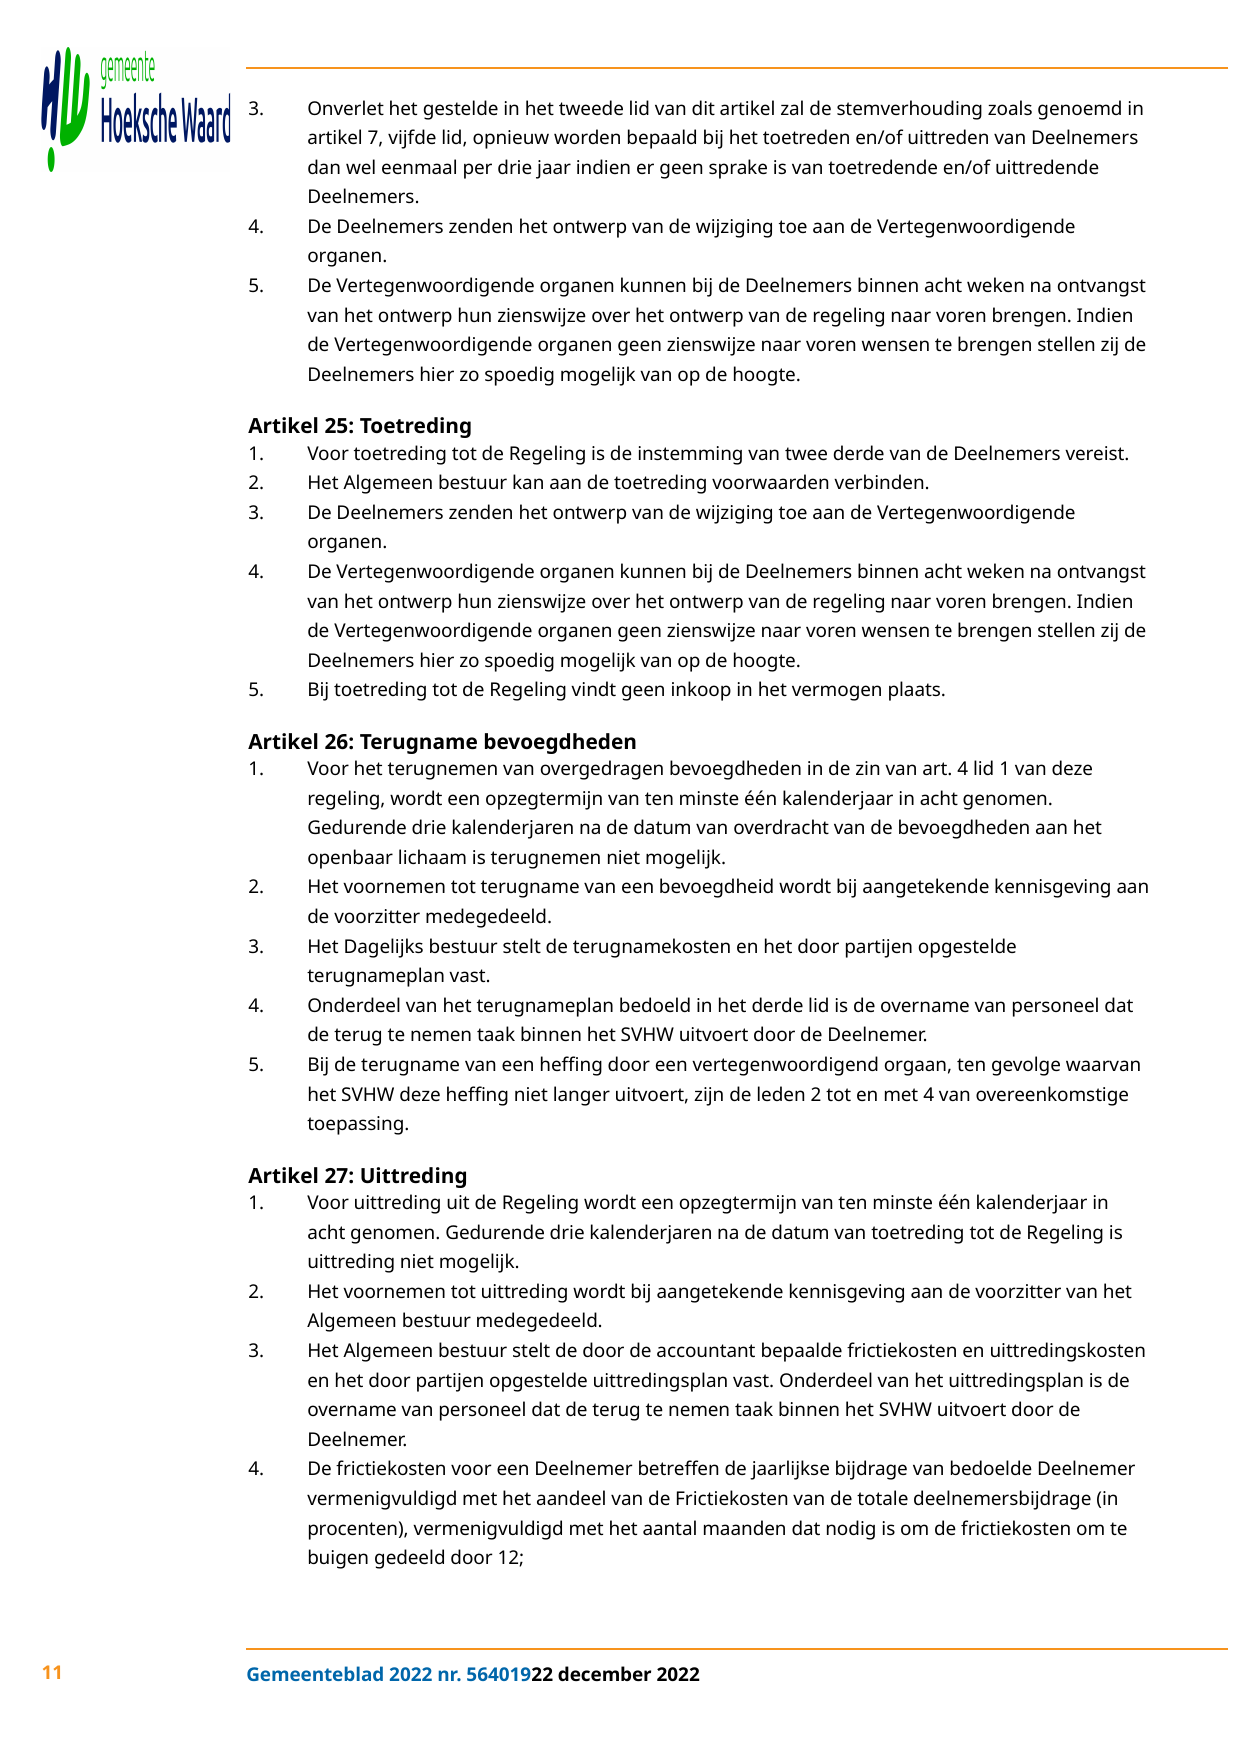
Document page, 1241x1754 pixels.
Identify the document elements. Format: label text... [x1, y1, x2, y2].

list De frictiekosten voor een Deelnemer betreffen de jaarlijkse bijdrage van bedoelde Deelnemer vermenigvuldigd met het aandeel van de Frictiekosten van de totale deelnemersbijdrage (in procenten), vermenigvuldigd met het aantal maanden dat nodig is om de frictiekosten om te buigen gedeeld door 12; [248, 1456, 1152, 1570]
list Bij toetreding tot de Regeling vindt geen inkoop in het vermogen plaats. [248, 677, 1152, 702]
list Voor het terugnemen van overgedragen bevoegdheden in de zin van art. 4 lid 1 van deze regeling, wordt een opzegtermijn van ten minste één kalenderjaar in acht genomen. Gedurende drie kalenderjaren na de datum van overdracht van de bevoegdheden aan het openbaar lichaam is terugnemen niet mogelijk. [248, 755, 1152, 870]
list De Vertegenwoordigende organen kunnen bij de Deelnemers binnen acht weken na ontvangst van het ontwerp hun zienswijze over het ontwerp van de regeling naar voren brengen. Indien de Vertegenwoordigende organen geen zienswijze naar voren wensen te brengen stellen zij de Deelnemers hier zo spoedig mogelijk van op de hoogte. [248, 558, 1152, 673]
text Artikel 27: Uittreding [248, 1161, 1152, 1189]
list Het voornemen tot terugname van een bevoegdheid wordt bij aangetekende kennisgeving aan de voorzitter medegedeeld. [248, 874, 1152, 929]
list Het Dagelijks bestuur stelt de terugnamekosten en het door partijen opgestelde terugnameplan vast. [248, 933, 1152, 988]
list Voor uittreding uit de Regeling wordt een opzegtermijn van ten minste één kalenderjaar in acht genomen. Gedurende drie kalenderjaren na de datum van toetreding tot de Regeling is uittreding niet mogelijk. [248, 1189, 1152, 1274]
text Artikel 26: Terugname bevoegdheden [248, 727, 1152, 755]
list De Deelnemers zenden het ontwerp van de wijziging toe aan de Vertegenwoordigende organen. [248, 213, 1152, 268]
text Artikel 25: Toetreding [248, 411, 1152, 440]
list Voor toetreding tot de Regeling is de instemming van twee derde van de Deelnemers vereist. [248, 440, 1152, 466]
list De Deelnemers zenden het ontwerp van de wijziging toe aan de Vertegenwoordigende organen. [248, 499, 1152, 554]
list Onverlet het gestelde in het tweede lid van dit artikel zal de stemverhouding zoals genoemd in artikel 7, vijfde lid, opnieuw worden bepaald bij het toetreden en/of uittreden van Deelnemers dan wel eenmaal per drie jaar indien er geen sprake is van toetredende en/of uittredende Deelnemers. [248, 95, 1152, 209]
list Het voornemen tot uittreding wordt bij aangetekende kennisgeving aan de voorzitter van het Algemeen bestuur medegedeeld. [248, 1278, 1152, 1333]
list Het Algemeen bestuur kan aan de toetreding voorwaarden verbinden. [248, 469, 1152, 495]
list Het Algemeen bestuur stelt de door de accountant bepaalde frictiekosten en uittredingskosten en het door partijen opgestelde uittredingsplan vast. Onderdeel van het uittredingsplan is de overname van personeel dat de terug te nemen taak binnen het SVHW uitvoert door de Deelnemer. [248, 1337, 1152, 1452]
list Bij de terugname van een heffing door een vertegenwoordigend orgaan, ten gevolge waarvan het SVHW deze heffing niet langer uitvoert, zijn de leden 2 tot en met 4 van overeenkomstige toepassing. [248, 1051, 1152, 1136]
list Onderdeel van het terugnameplan bedoeld in het derde lid is de overname van personeel dat de terug te nemen taak binnen het SVHW uitvoert door de Deelnemer. [248, 992, 1152, 1047]
picture [41, 47, 231, 172]
list De Vertegenwoordigende organen kunnen bij de Deelnemers binnen acht weken na ontvangst van het ontwerp hun zienswijze over het ontwerp van de regeling naar voren brengen. Indien de Vertegenwoordigende organen geen zienswijze naar voren wensen te brengen stellen zij de Deelnemers hier zo spoedig mogelijk van op de hoogte. [248, 272, 1152, 387]
